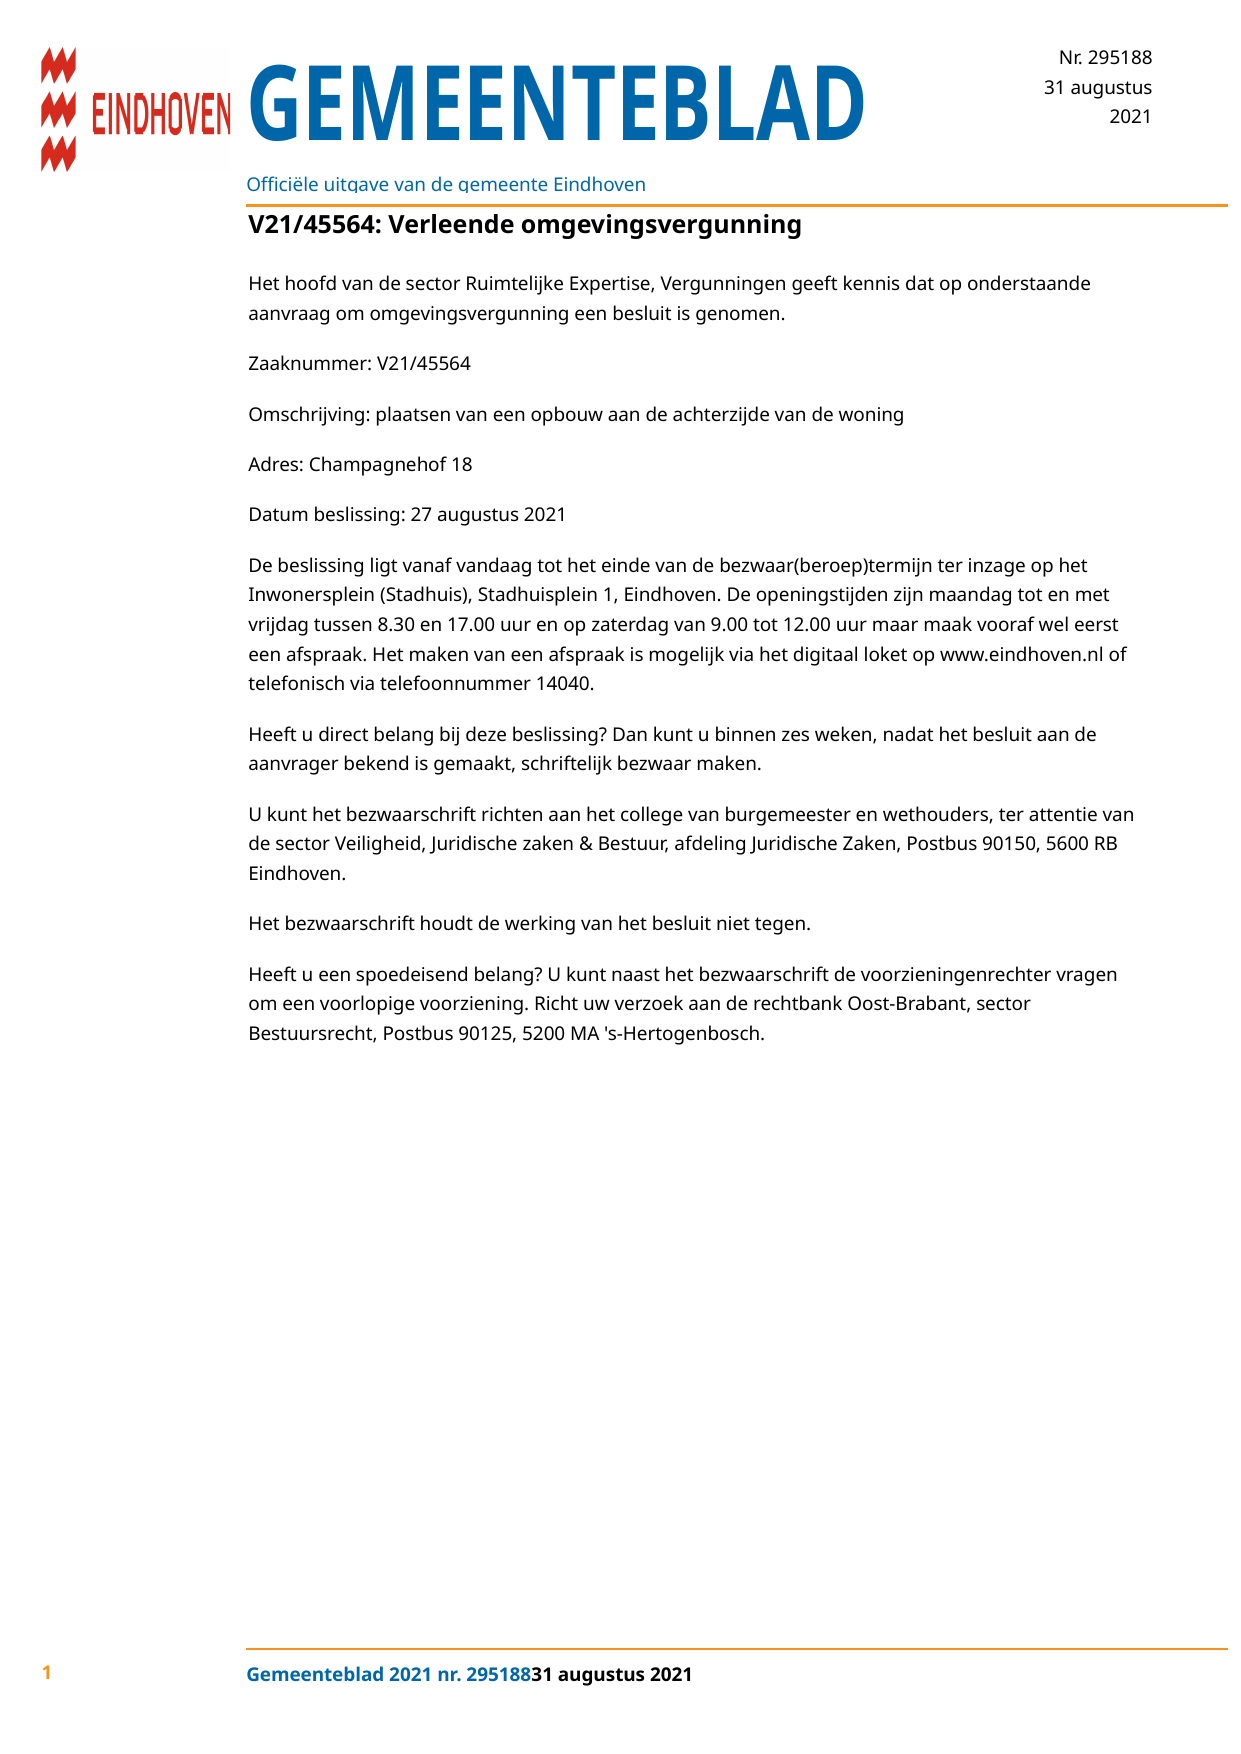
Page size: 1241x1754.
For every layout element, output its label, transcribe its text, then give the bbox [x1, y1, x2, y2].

text Het bezwaarschrift houdt de werking van het besluit niet tegen. [248, 910, 1152, 936]
text Omschrijving: plaatsen van een opbouw aan de achterzijde van de woning [248, 401, 1152, 426]
picture [41, 47, 231, 172]
text Zaaknummer: V21/45564 [248, 350, 1152, 376]
text U kunt het bezwaarschrift richten aan het college van burgemeester en wethouders, ter attentie van de sector Veiligheid, Juridische zaken & Bestuur, afdeling Juridische Zaken, Postbus 90150, 5600 RB Eindhoven. [248, 801, 1152, 886]
text Heeft u een spoedeisend belang? U kunt naast het bezwaarschrift de voorzieningenrechter vragen om een voorlopige voorziening. Richt uw verzoek aan de rechtbank Oost-Brabant, sector Bestuursrecht, Postbus 90125, 5200 MA 's-Hertogenbosch. [248, 961, 1152, 1046]
text Heeft u direct belang bij deze beslissing? Dan kunt u binnen zes weken, nadat het besluit aan de aanvrager bekend is gemaakt, schriftelijk bezwaar maken. [248, 721, 1152, 776]
text Het hoofd van de sector Ruimtelijke Expertise, Vergunningen geeft kennis dat op onderstaande aanvraag om omgevingsvergunning een besluit is genomen. [248, 270, 1152, 326]
text V21/45564: Verleende omgevingsvergunning [248, 207, 1152, 241]
text De beslissing ligt vanaf vandaag tot het einde van de bezwaar(beroep)termijn ter inzage op het Inwonersplein (Stadhuis), Stadhuisplein 1, Eindhoven. De openingstijden zijn maandag tot en met vrijdag tussen 8.30 en 17.00 uur en op zaterdag van 9.00 tot 12.00 uur maar maak vooraf wel eerst een afspraak. Het maken van een afspraak is mogelijk via het digitaal loket op www.eindhoven.nl of telefonisch via telefoonnummer 14040. [248, 552, 1152, 696]
text Adres: Champagnehof 18 [248, 451, 1152, 477]
text Datum beslissing: 27 augustus 2021 [248, 502, 1152, 527]
